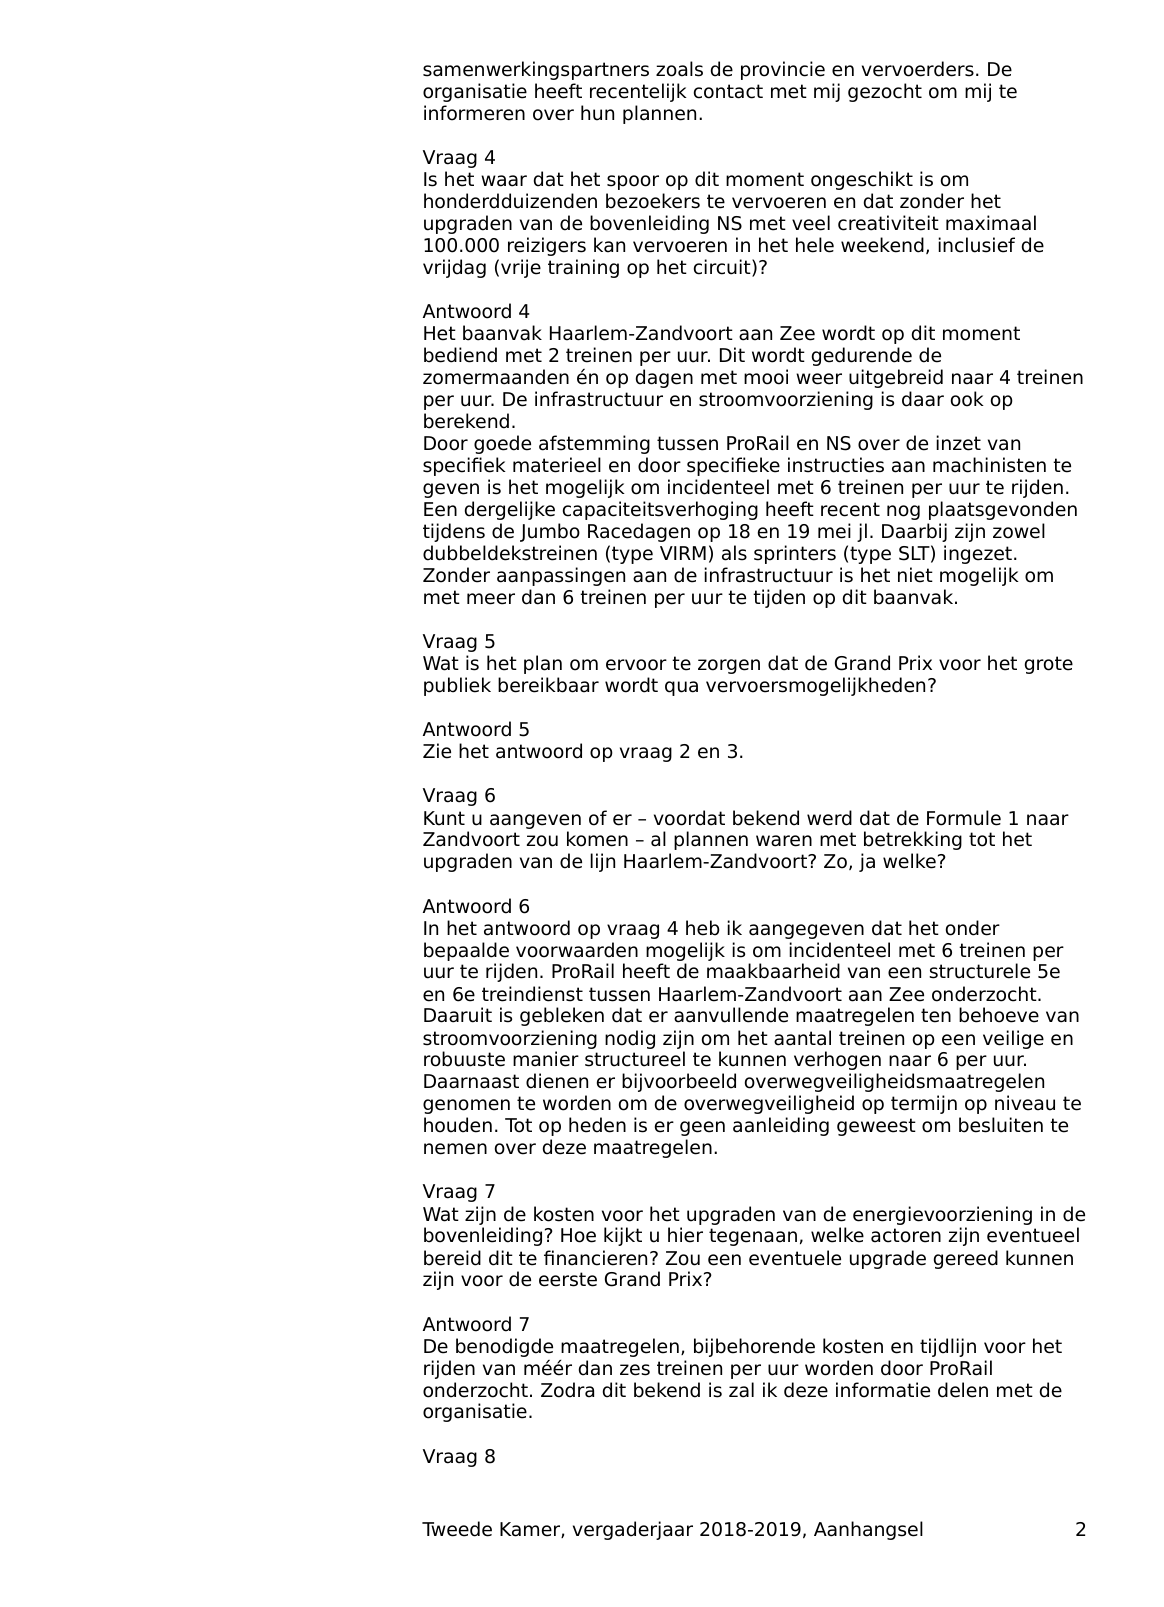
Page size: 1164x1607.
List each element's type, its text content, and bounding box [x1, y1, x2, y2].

text Zie het antwoord op vraag 2 en 3. [422, 741, 1087, 763]
text Antwoord 4 [422, 301, 1087, 323]
text Is het waar dat het spoor op dit moment ongeschikt is om honderdduizenden bezoekers te vervoeren en dat zonder het upgraden van de bovenleiding NS met veel creativiteit maximaal 100.000 reizigers kan vervoeren in het hele weekend, inclusief de vrijdag (vrije training op het circuit)? [422, 169, 1087, 279]
text Vraag 5 [422, 631, 1087, 653]
text Antwoord 6 [422, 896, 1087, 917]
text In het antwoord op vraag 4 heb ik aangegeven dat het onder bepaalde voorwaarden mogelijk is om incidenteel met 6 treinen per uur te rijden. ProRail heeft de maakbaarheid van een structurele 5e en 6e treindienst tussen Haarlem-Zandvoort aan Zee onderzocht. Daaruit is gebleken dat er aanvullende maatregelen ten behoeve van stroomvoorziening nodig zijn om het aantal treinen op een veilige en robuuste manier structureel te kunnen verhogen naar 6 per uur. Daarnaast dienen er bijvoorbeeld overwegveiligheidsmaatregelen genomen te worden om de overwegveiligheid op termijn op niveau te houden. Tot op heden is er geen aanleiding geweest om besluiten te nemen over deze maatregelen. [422, 917, 1087, 1159]
text Wat is het plan om ervoor te zorgen dat de Grand Prix voor het grote publiek bereikbaar wordt qua vervoersmogelijkheden? [422, 653, 1087, 697]
text Vraag 7 [422, 1181, 1087, 1203]
text Antwoord 5 [422, 719, 1087, 741]
text Door goede afstemming tussen ProRail en NS over de inzet van specifiek materieel en door specifieke instructies aan machinisten te geven is het mogelijk om incidenteel met 6 treinen per uur te rijden. Een dergelijke capaciteitsverhoging heeft recent nog plaatsgevonden tijdens de Jumbo Racedagen op 18 en 19 mei jl. Daarbij zijn zowel dubbeldekstreinen (type VIRM) als sprinters (type SLT) ingezet. Zonder aanpassingen aan de infrastructuur is het niet mogelijk om met meer dan 6 treinen per uur te tijden op dit baanvak. [422, 433, 1087, 609]
text De benodigde maatregelen, bijbehorende kosten en tijdlijn voor het rijden van méér dan zes treinen per uur worden door ProRail onderzocht. Zodra dit bekend is zal ik deze informatie delen met de organisatie. [422, 1336, 1087, 1423]
text Kunt u aangeven of er – voordat bekend werd dat de Formule 1 naar Zandvoort zou komen – al plannen waren met betrekking tot het upgraden van de lijn Haarlem-Zandvoort? Zo, ja welke? [422, 807, 1087, 873]
text samenwerkingspartners zoals de provincie en vervoerders. De organisatie heeft recentelijk contact met mij gezocht om mij te informeren over hun plannen. [422, 59, 1087, 125]
text Het baanvak Haarlem-Zandvoort aan Zee wordt op dit moment bediend met 2 treinen per uur. Dit wordt gedurende de zomermaanden én op dagen met mooi weer uitgebreid naar 4 treinen per uur. De infrastructuur en stroomvoorziening is daar ook op berekend. [422, 323, 1087, 433]
text Vraag 6 [422, 785, 1087, 807]
text Wat zijn de kosten voor het upgraden van de energievoorziening in de bovenleiding? Hoe kijkt u hier tegenaan, welke actoren zijn eventueel bereid dit te financieren? Zou een eventuele upgrade gereed kunnen zijn voor de eerste Grand Prix? [422, 1203, 1087, 1291]
text Vraag 4 [422, 147, 1087, 169]
text Vraag 8 [422, 1446, 1087, 1468]
text Antwoord 7 [422, 1313, 1087, 1336]
